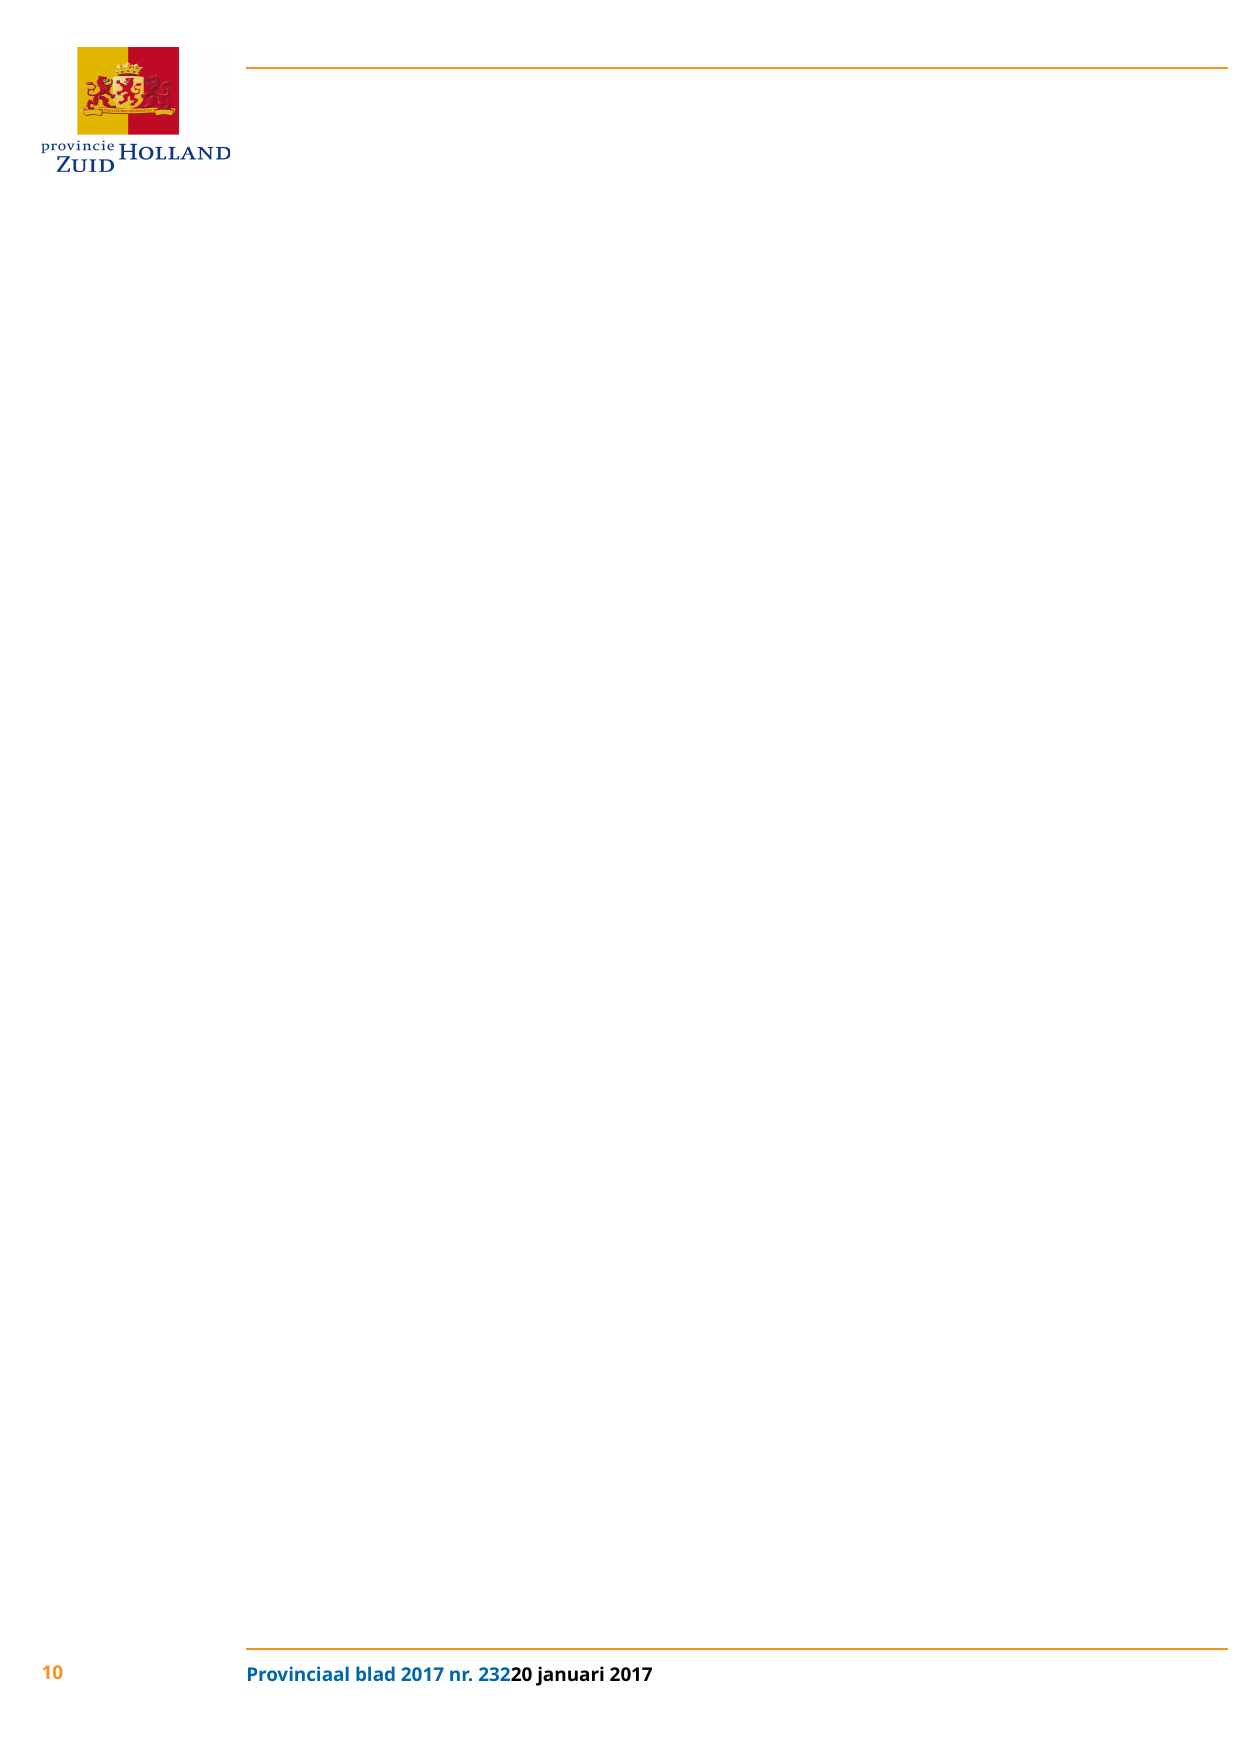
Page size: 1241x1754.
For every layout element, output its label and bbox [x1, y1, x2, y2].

picture [41, 47, 231, 172]
